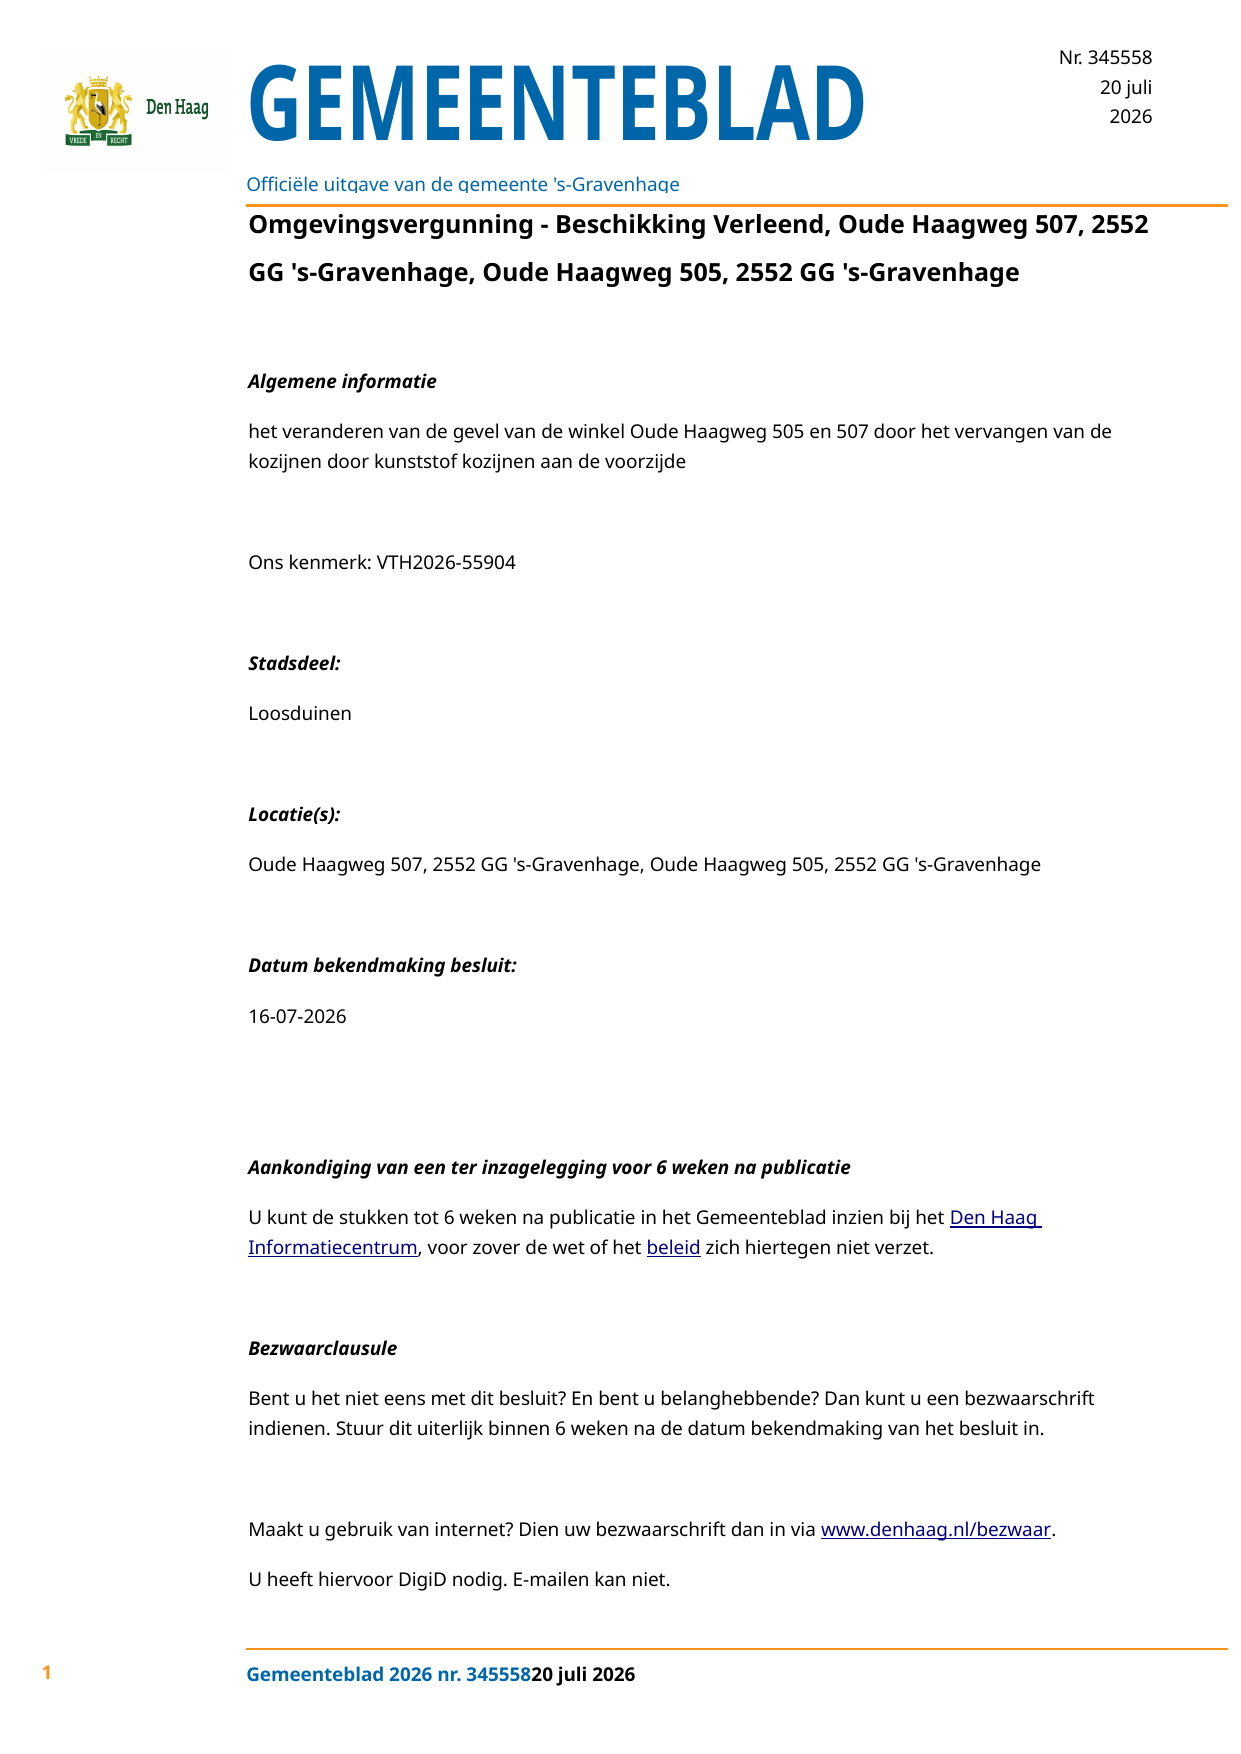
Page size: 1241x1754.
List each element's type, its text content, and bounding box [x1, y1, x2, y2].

text Ons kenmerk: VTH2026-55904 [248, 549, 1152, 575]
text het veranderen van de gevel van de winkel Oude Haagweg 505 en 507 door het vervangen van de kozijnen door kunststof kozijnen aan de voorzijde [248, 419, 1152, 474]
text Bent u het niet eens met dit besluit? En bent u belanghebbende? Dan kunt u een bezwaarschrift indienen. Stuur dit uiterlijk binnen 6 weken na de datum bekendmaking van het besluit in. [248, 1385, 1152, 1441]
text Omgevingsvergunning - Beschikking Verleend, Oude Haagweg 507, 2552 GG 's-Gravenhage, Oude Haagweg 505, 2552 GG 's-Gravenhage [248, 207, 1152, 288]
text Aankondiging van een ter inzagelegging voor 6 weken na publicatie [248, 1154, 1152, 1180]
text Maakt u gebruik van internet? Dien uw bezwaarschrift dan in via www.denhaag.nl/bezwaar. [248, 1516, 1152, 1542]
text U kunt de stukken tot 6 weken na publicatie in het Gemeenteblad inzien bij het Den Haag Informatiecentrum, voor zover de wet of het beleid zich hiertegen niet verzet. [248, 1204, 1152, 1260]
text 16-07-2026 [248, 1003, 1152, 1029]
text Stadsdeel: [248, 650, 1152, 676]
text U heeft hiervoor DigiD nodig. E-mailen kan niet. [248, 1566, 1152, 1592]
text Oude Haagweg 507, 2552 GG 's-Gravenhage, Oude Haagweg 505, 2552 GG 's-Gravenhage [248, 852, 1152, 877]
text Locatie(s): [248, 801, 1152, 827]
picture [41, 47, 231, 172]
text Datum bekendmaking besluit: [248, 952, 1152, 978]
text Bezwaarclausule [248, 1335, 1152, 1361]
text Loosduinen [248, 700, 1152, 726]
text Algemene informatie [248, 368, 1152, 394]
